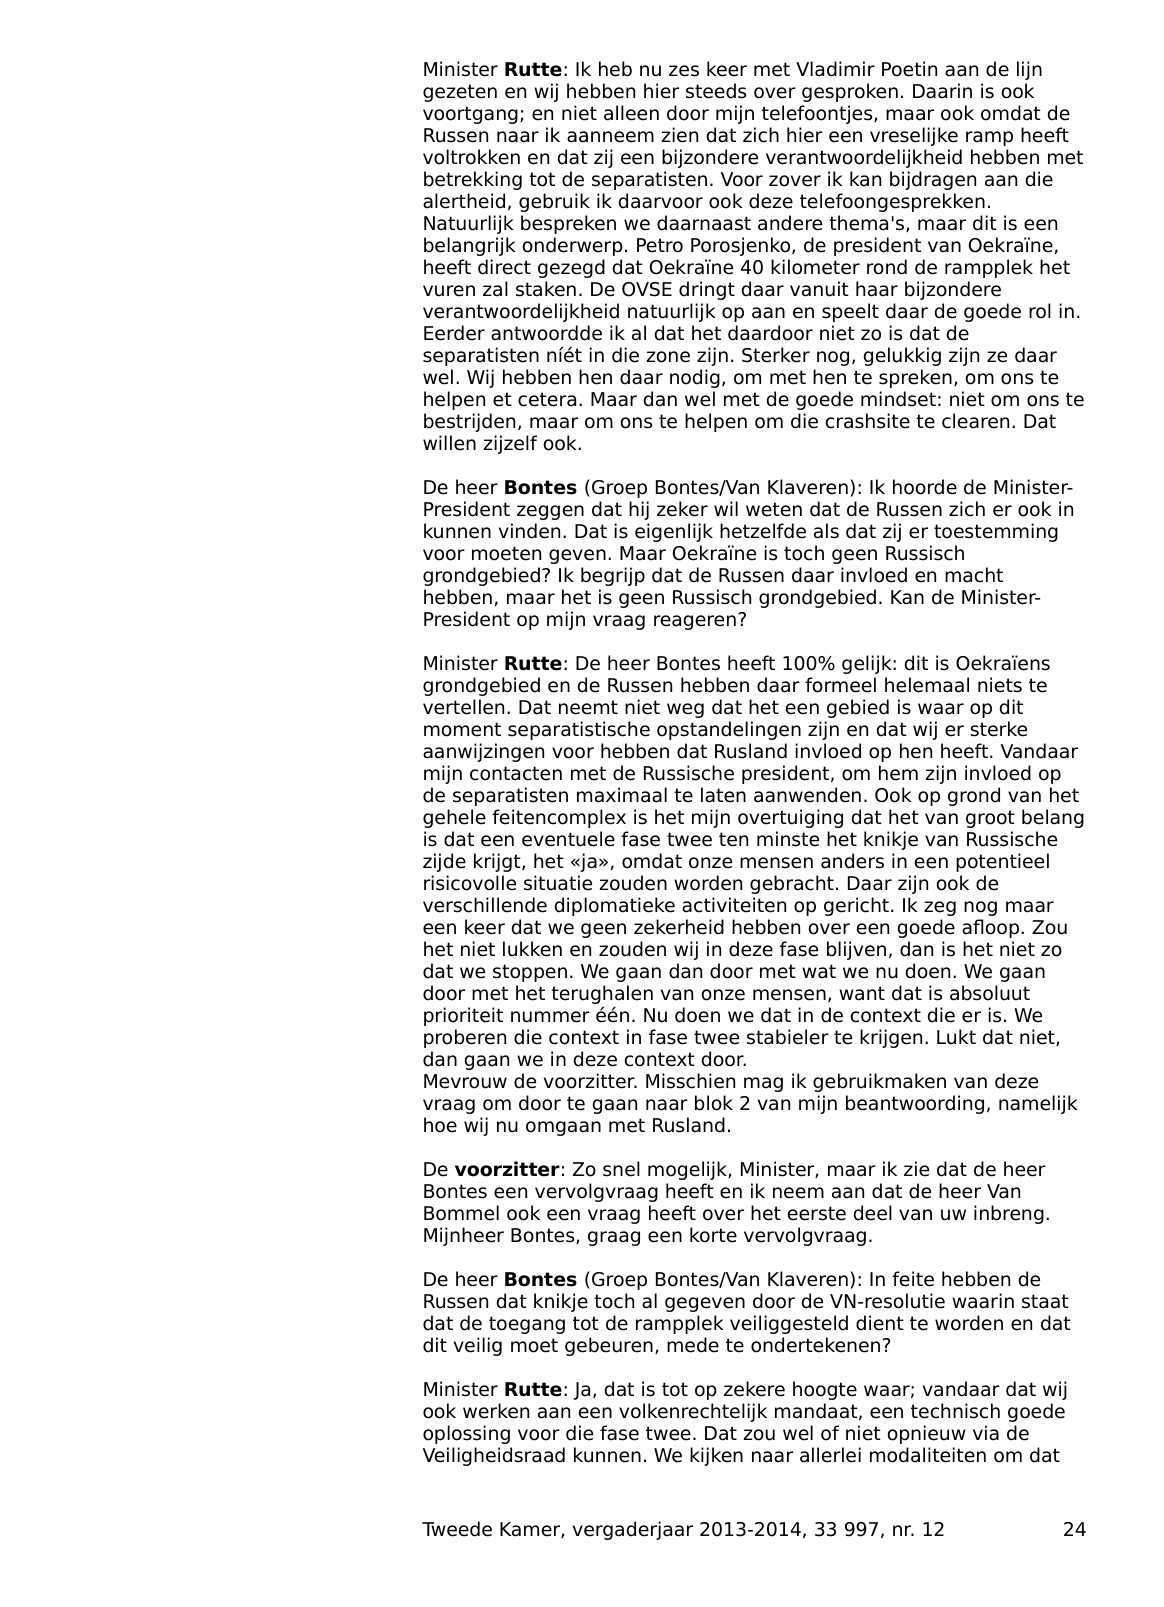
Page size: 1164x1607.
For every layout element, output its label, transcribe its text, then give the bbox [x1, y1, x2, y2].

text Mevrouw de voorzitter. Misschien mag ik gebruikmaken van deze vraag om door te gaan naar blok 2 van mijn beantwoording, namelijk hoe wij nu omgaan met Rusland. [422, 1071, 1087, 1136]
text Minister Rutte: Ja, dat is tot op zekere hoogte waar; vandaar dat wij ook werken aan een volkenrechtelijk mandaat, een technisch goede oplossing voor die fase twee. Dat zou wel of niet opnieuw via de Veiligheidsraad kunnen. We kijken naar allerlei modaliteiten om dat [422, 1379, 1087, 1467]
text De heer Bontes (Groep Bontes/Van Klaveren): Ik hoorde de Minister-President zeggen dat hij zeker wil weten dat de Russen zich er ook in kunnen vinden. Dat is eigenlijk hetzelfde als dat zij er toestemming voor moeten geven. Maar Oekraïne is toch geen Russisch grondgebied? Ik begrijp dat de Russen daar invloed en macht hebben, maar het is geen Russisch grondgebied. Kan de Minister-President op mijn vraag reageren? [422, 477, 1087, 631]
text Minister Rutte: De heer Bontes heeft 100% gelijk: dit is Oekraïens grondgebied en de Russen hebben daar formeel helemaal niets te vertellen. Dat neemt niet weg dat het een gebied is waar op dit moment separatistische opstandelingen zijn en dat wij er sterke aanwijzingen voor hebben dat Rusland invloed op hen heeft. Vandaar mijn contacten met de Russische president, om hem zijn invloed op de separatisten maximaal te laten aanwenden. Ook op grond van het gehele feitencomplex is het mijn overtuiging dat het van groot belang is dat een eventuele fase twee ten minste het knikje van Russische zijde krijgt, het «ja», omdat onze mensen anders in een potentieel risicovolle situatie zouden worden gebracht. Daar zijn ook de verschillende diplomatieke activiteiten op gericht. Ik zeg nog maar een keer dat we geen zekerheid hebben over een goede afloop. Zou het niet lukken en zouden wij in deze fase blijven, dan is het niet zo dat we stoppen. We gaan dan door met wat we nu doen. We gaan door met het terughalen van onze mensen, want dat is absoluut prioriteit nummer één. Nu doen we dat in de context die er is. We proberen die context in fase twee stabieler te krijgen. Lukt dat niet, dan gaan we in deze context door. [422, 653, 1087, 1071]
text Minister Rutte: Ik heb nu zes keer met Vladimir Poetin aan de lijn gezeten en wij hebben hier steeds over gesproken. Daarin is ook voortgang; en niet alleen door mijn telefoontjes, maar ook omdat de Russen naar ik aanneem zien dat zich hier een vreselijke ramp heeft voltrokken en dat zij een bijzondere verantwoordelijkheid hebben met betrekking tot de separatisten. Voor zover ik kan bijdragen aan die alertheid, gebruik ik daarvoor ook deze telefoongesprekken. Natuurlijk bespreken we daarnaast andere thema's, maar dit is een belangrijk onderwerp. Petro Porosjenko, de president van Oekraïne, heeft direct gezegd dat Oekraïne 40 kilometer rond de rampplek het vuren zal staken. De OVSE dringt daar vanuit haar bijzondere verantwoordelijkheid natuurlijk op aan en speelt daar de goede rol in. Eerder antwoordde ik al dat het daardoor niet zo is dat de separatisten níét in die zone zijn. Sterker nog, gelukkig zijn ze daar wel. Wij hebben hen daar nodig, om met hen te spreken, om ons te helpen et cetera. Maar dan wel met de goede mindset: niet om ons te bestrijden, maar om ons te helpen om die crashsite te clearen. Dat willen zijzelf ook. [422, 59, 1087, 455]
text De heer Bontes (Groep Bontes/Van Klaveren): In feite hebben de Russen dat knikje toch al gegeven door de VN-resolutie waarin staat dat de toegang tot de rampplek veiliggesteld dient te worden en dat dit veilig moet gebeuren, mede te ondertekenen? [422, 1269, 1087, 1357]
text De voorzitter: Zo snel mogelijk, Minister, maar ik zie dat de heer Bontes een vervolgvraag heeft en ik neem aan dat de heer Van Bommel ook een vraag heeft over het eerste deel van uw inbreng. Mijnheer Bontes, graag een korte vervolgvraag. [422, 1159, 1087, 1247]
